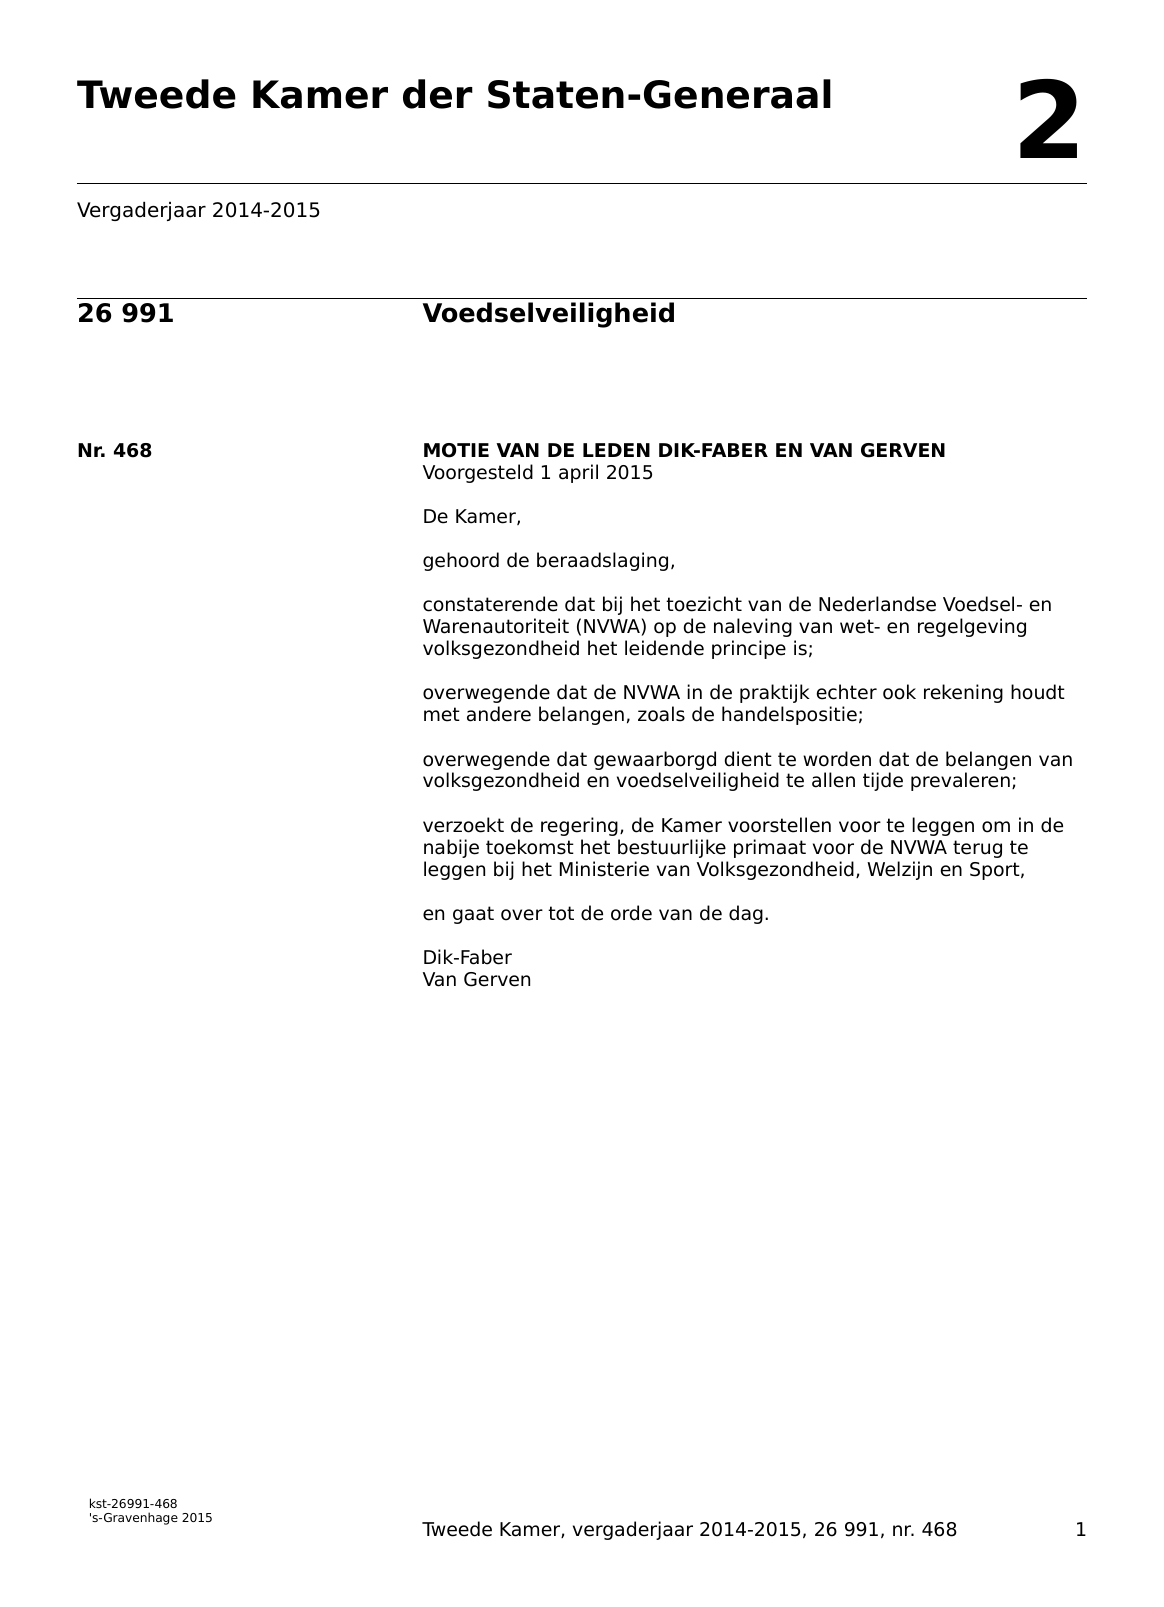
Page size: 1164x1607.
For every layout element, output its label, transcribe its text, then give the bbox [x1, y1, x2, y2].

text en gaat over tot de orde van de dag. [422, 903, 1087, 925]
text overwegende dat de NVWA in de praktijk echter ook rekening houdt met andere belangen, zoals de handelspositie; [422, 682, 1087, 726]
table_header Tweede Kamer der Staten-Generaal [77, 59, 886, 183]
text verzoekt de regering, de Kamer voorstellen voor te leggen om in de nabije toekomst het bestuurlijke primaat voor de NVWA terug te leggen bij het Ministerie van Volksgezondheid, Welzijn en Sport, [422, 814, 1087, 881]
table_header 2 [886, 59, 1087, 183]
text constaterende dat bij het toezicht van de Nederlandse Voedsel- en Warenautoriteit (NVWA) op de naleving van wet- en regelgeving volksgezondheid het leidende principe is; [422, 594, 1087, 660]
subtitle Nr. 468 MOTIE VAN DE LEDEN DIK-FABER EN VAN GERVEN [77, 440, 1087, 462]
text Van Gerven [422, 969, 1087, 991]
text kst-26991-468 [88, 1497, 323, 1511]
text De Kamer, [422, 506, 1087, 528]
text Voorgesteld 1 april 2015 [422, 462, 1087, 484]
text Dik-Faber [422, 947, 1087, 969]
text gehoord de beraadslaging, [422, 550, 1087, 572]
subtitle 26 991 Voedselveiligheid [77, 299, 1087, 329]
text overwegende dat gewaarborgd dient te worden dat de belangen van volksgezondheid en voedselveiligheid te allen tijde prevaleren; [422, 748, 1087, 792]
table_cell Vergaderjaar 2014-2015 [77, 184, 1087, 298]
text 's-Gravenhage 2015 [88, 1511, 323, 1525]
